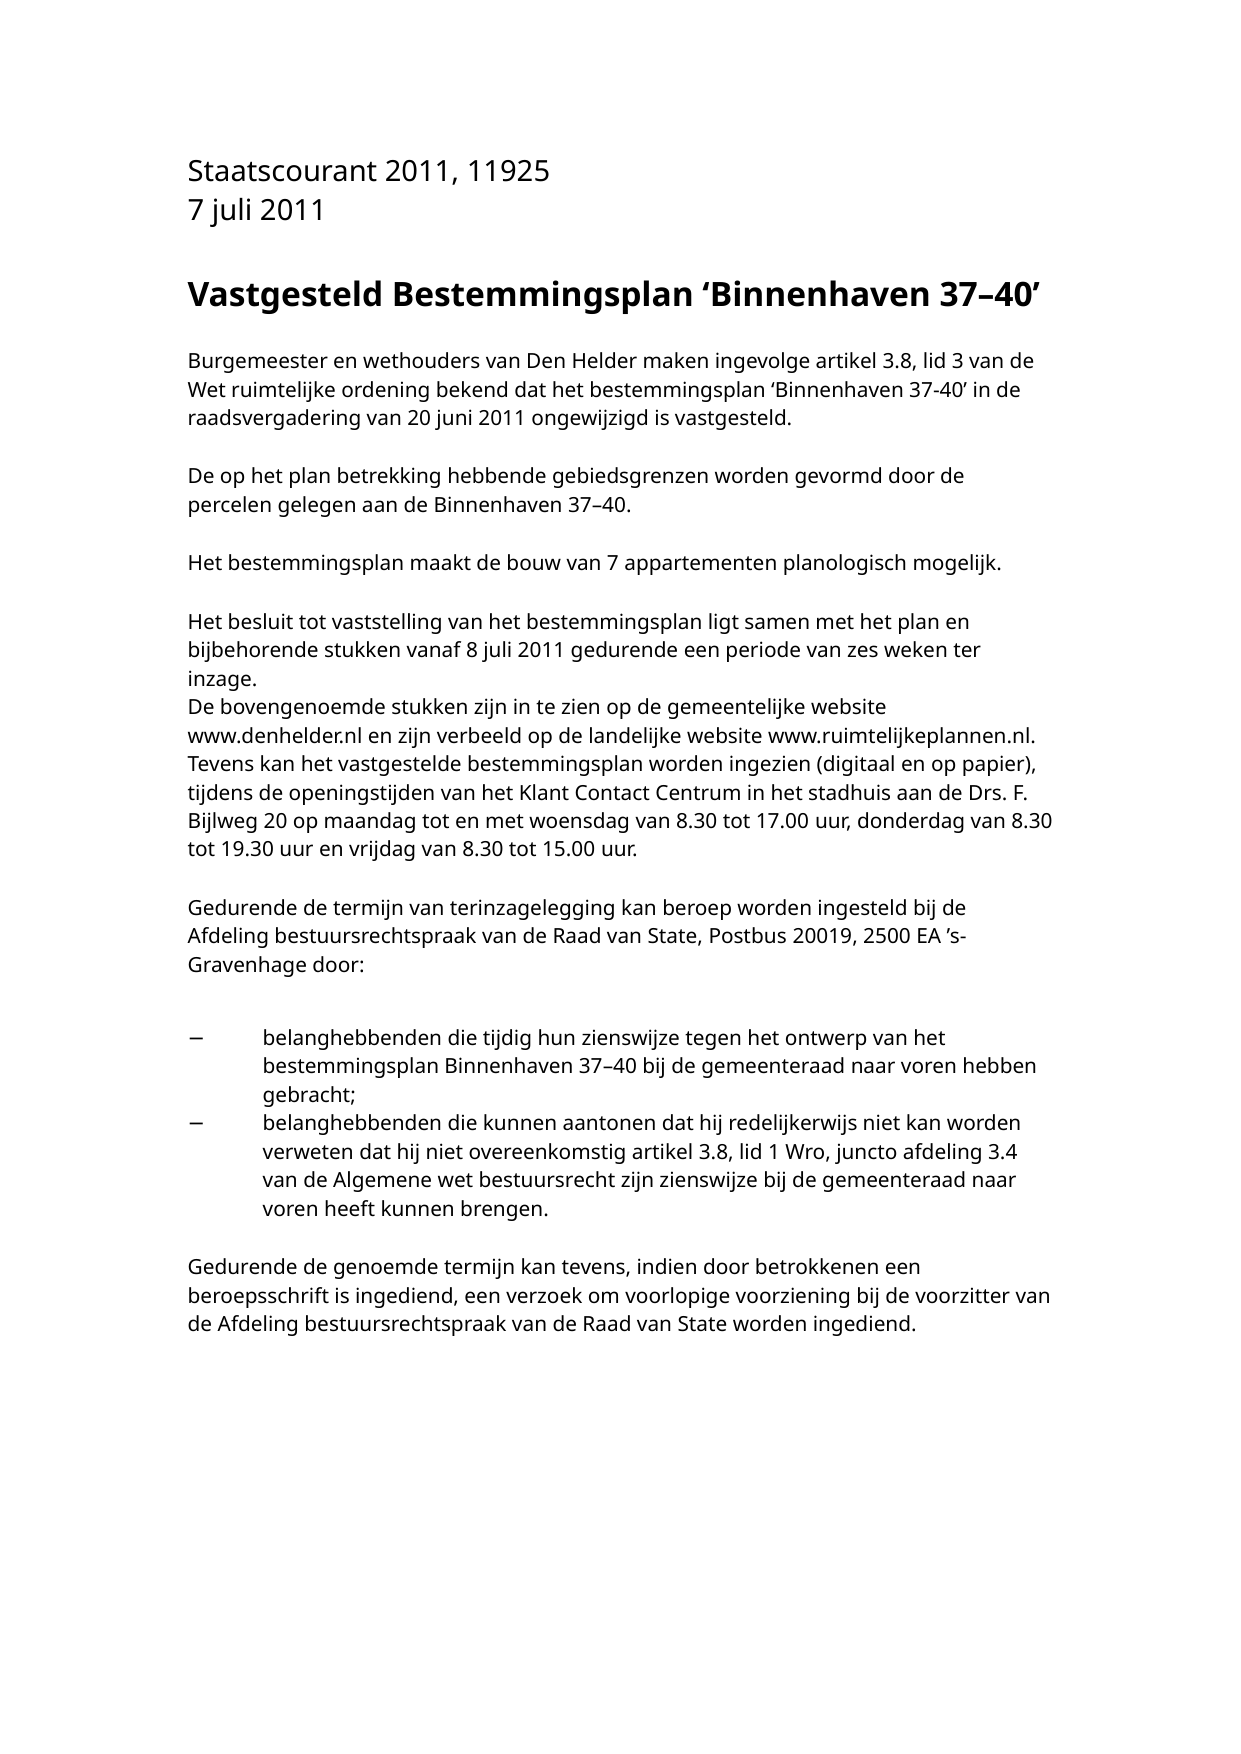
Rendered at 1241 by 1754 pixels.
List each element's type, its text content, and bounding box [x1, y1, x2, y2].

list belanghebbenden die kunnen aantonen dat hij redelijkerwijs niet kan worden verweten dat hij niet overeenkomstig artikel 3.8, lid 1 Wro, juncto afdeling 3.4 van de Algemene wet bestuursrecht zijn zienswijze bij de gemeenteraad naar voren heeft kunnen brengen. [187, 1108, 1053, 1222]
list belanghebbenden die tijdig hun zienswijze tegen het ontwerp van het bestemmingsplan Binnenhaven 37–40 bij de gemeenteraad naar voren hebben gebracht; [187, 1023, 1053, 1108]
text Gedurende de termijn van terinzagelegging kan beroep worden ingesteld bij de Afdeling bestuursrechtspraak van de Raad van State, Postbus 20019, 2500 EA ’s-Gravenhage door: [187, 893, 1053, 978]
text Burgemeester en wethouders van Den Helder maken ingevolge artikel 3.8, lid 3 van de Wet ruimtelijke ordening bekend dat het bestemmingsplan ‘Binnenhaven 37-40’ in de raadsvergadering van 20 juni 2011 ongewijzigd is vastgesteld. [187, 346, 1053, 432]
text Staatscourant 2011, 11925 [187, 150, 1053, 190]
text De bovengenoemde stukken zijn in te zien op de gemeentelijke website www.denhelder.nl en zijn verbeeld op de landelijke website www.ruimtelijkeplannen.nl. [187, 692, 1053, 749]
text Het besluit tot vaststelling van het bestemmingsplan ligt samen met het plan en bijbehorende stukken vanaf 8 juli 2011 gedurende een periode van zes weken ter inzage. [187, 607, 1053, 692]
text Het bestemmingsplan maakt de bouw van 7 appartementen planologisch mogelijk. [187, 548, 1053, 577]
text 7 juli 2011 [187, 190, 1053, 229]
text Tevens kan het vastgestelde bestemmingsplan worden ingezien (digitaal en op papier), tijdens de openingstijden van het Klant Contact Centrum in het stadhuis aan de Drs. F. Bijlweg 20 op maandag tot en met woensdag van 8.30 tot 17.00 uur, donderdag van 8.30 tot 19.30 uur en vrijdag van 8.30 tot 15.00 uur. [187, 749, 1053, 863]
text Gedurende de genoemde termijn kan tevens, indien door betrokkenen een beroepsschrift is ingediend, een verzoek om voorlopige voorziening bij de voorzitter van de Afdeling bestuursrechtspraak van de Raad van State worden ingediend. [187, 1252, 1053, 1338]
subtitle Vastgesteld Bestemmingsplan ‘Binnenhaven 37–40’ [187, 271, 1053, 316]
text De op het plan betrekking hebbende gebiedsgrenzen worden gevormd door de percelen gelegen aan de Binnenhaven 37–40. [187, 462, 1053, 518]
